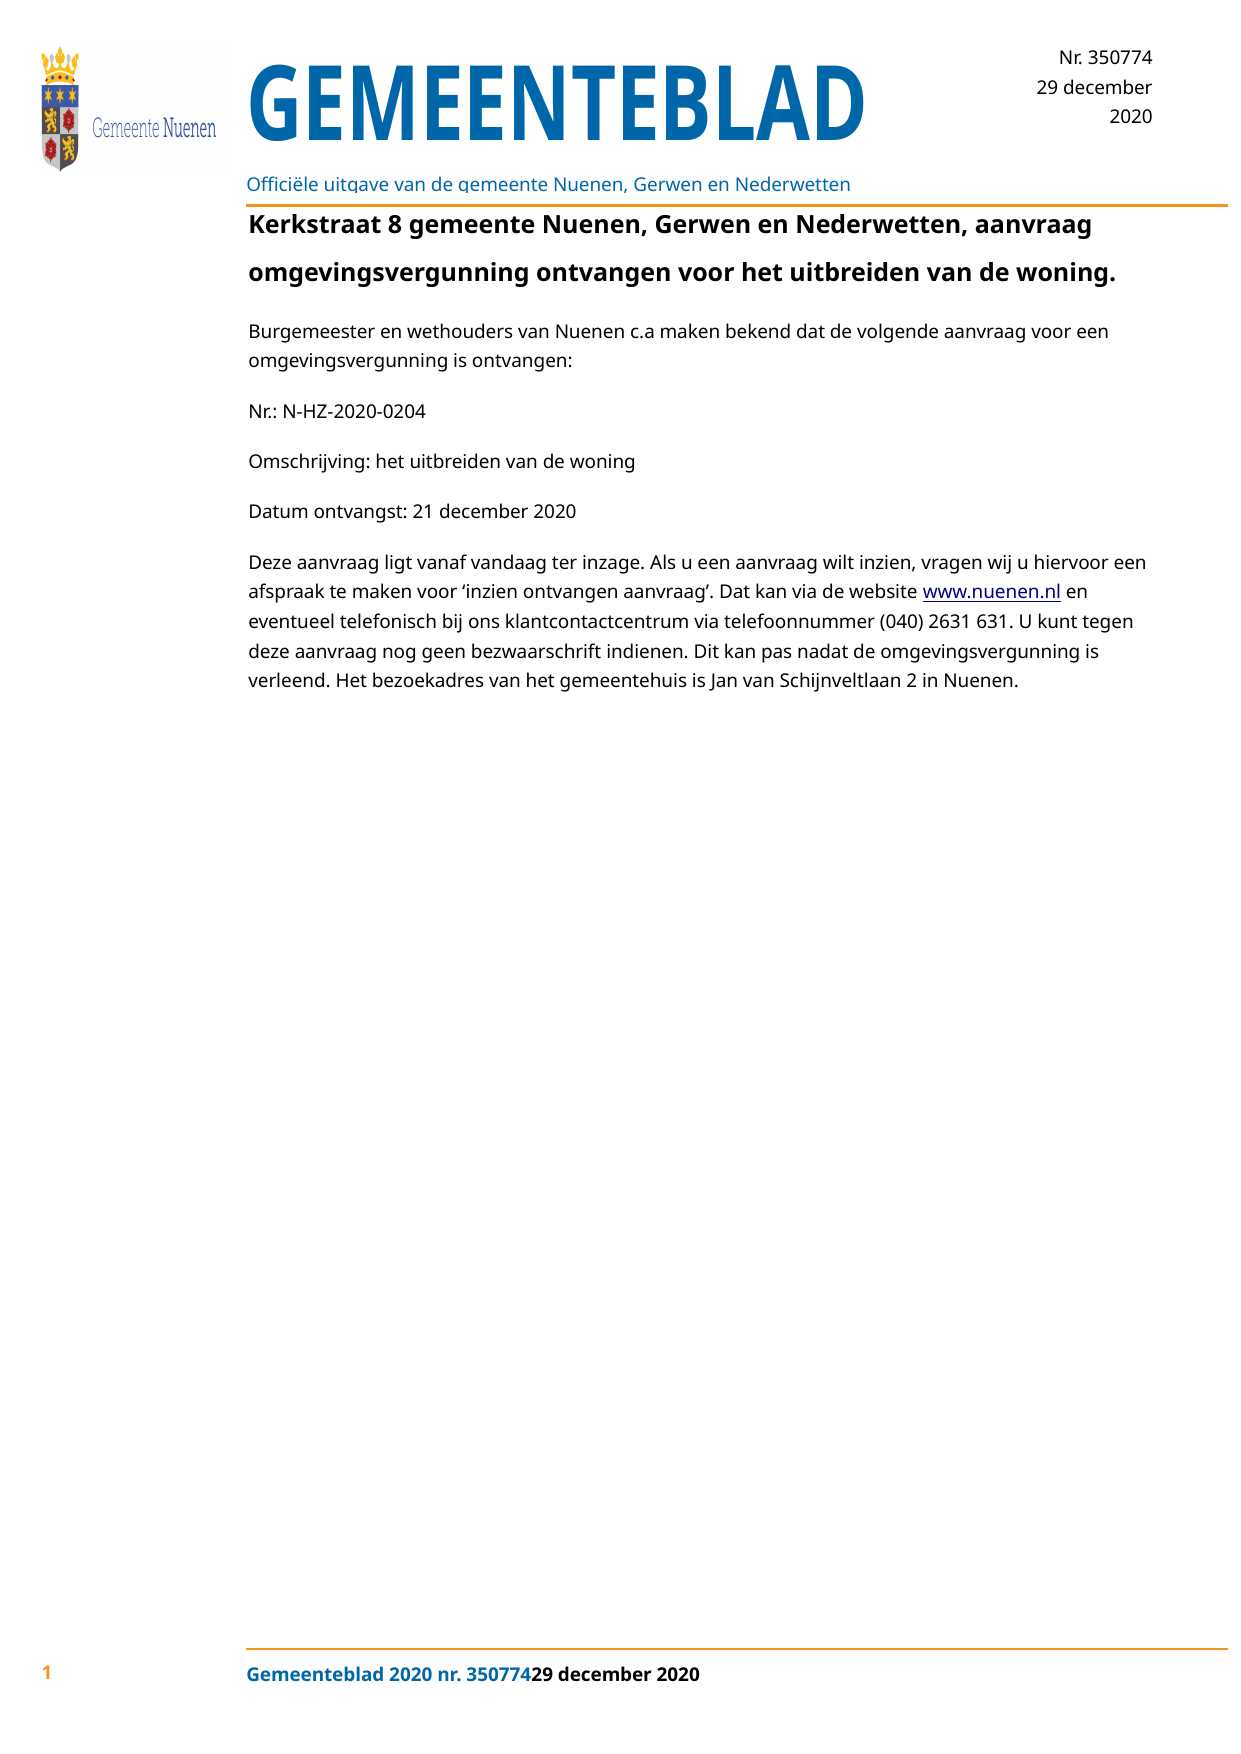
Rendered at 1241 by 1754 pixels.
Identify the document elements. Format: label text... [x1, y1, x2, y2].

text Datum ontvangst: 21 december 2020 [248, 499, 1152, 524]
text Omschrijving: het uitbreiden van de woning [248, 448, 1152, 474]
text Nr.: N-HZ-2020-0204 [248, 398, 1152, 424]
text Burgemeester en wethouders van Nuenen c.a maken bekend dat de volgende aanvraag voor een omgevingsvergunning is ontvangen: [248, 318, 1152, 373]
picture [41, 47, 231, 172]
text Deze aanvraag ligt vanaf vandaag ter inzage. Als u een aanvraag wilt inzien, vragen wij u hiervoor een afspraak te maken voor ‘inzien ontvangen aanvraag’. Dat kan via de website www.nuenen.nl en eventueel telefonisch bij ons klantcontactcentrum via telefoonnummer (040) 2631 631. U kunt tegen deze aanvraag nog geen bezwaarschrift indienen. Dit kan pas nadat de omgevingsvergunning is verleend. Het bezoekadres van het gemeentehuis is Jan van Schijnveltlaan 2 in Nuenen. [248, 549, 1152, 693]
text Kerkstraat 8 gemeente Nuenen, Gerwen en Nederwetten, aanvraag omgevingsvergunning ontvangen voor het uitbreiden van de woning. [248, 207, 1152, 288]
